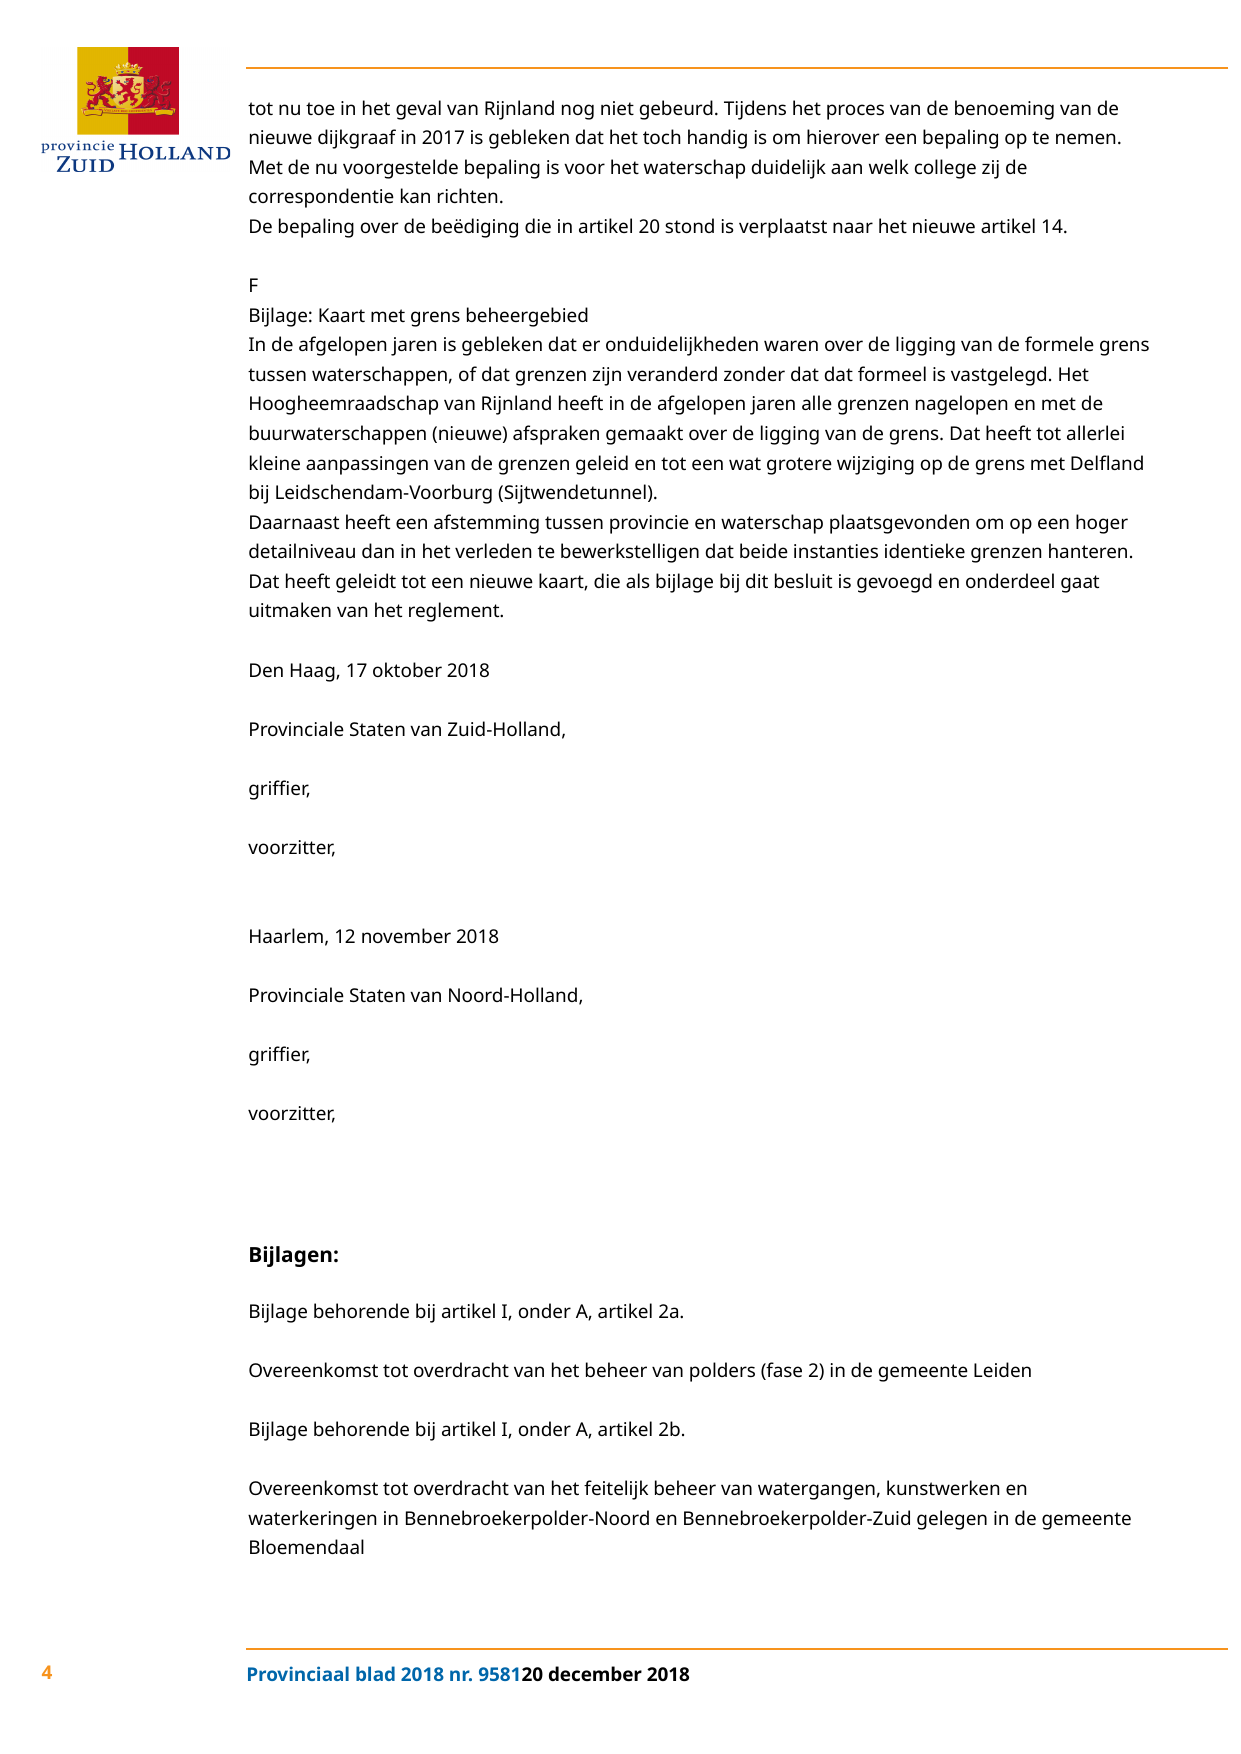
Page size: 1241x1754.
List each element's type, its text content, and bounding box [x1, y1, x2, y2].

text Bijlage behorende bij artikel I, onder A, artikel 2a. [248, 1298, 1152, 1323]
text Haarlem, 12 november 2018 [248, 923, 1152, 949]
text voorzitter, [248, 1101, 1152, 1126]
text In de afgelopen jaren is gebleken dat er onduidelijkheden waren over de ligging van de formele grens tussen waterschappen, of dat grenzen zijn veranderd zonder dat dat formeel is vastgelegd. Het Hoogheemraadschap van Rijnland heeft in de afgelopen jaren alle grenzen nagelopen en met de buurwaterschappen (nieuwe) afspraken gemaakt over de ligging van de grens. Dat heeft tot allerlei kleine aanpassingen van de grenzen geleid en tot een wat grotere wijziging op de grens met Delfland bij Leidschendam-Voorburg (Sijtwendetunnel). [248, 331, 1152, 505]
text Provinciale Staten van Zuid-Holland, [248, 716, 1152, 742]
text Overeenkomst tot overdracht van het beheer van polders (fase 2) in de gemeente Leiden [248, 1357, 1152, 1383]
text Den Haag, 17 oktober 2018 [248, 657, 1152, 683]
text Bijlage: Kaart met grens beheergebied [248, 302, 1152, 328]
text Provinciale Staten van Noord-Holland, [248, 982, 1152, 1008]
text Overeenkomst tot overdracht van het feitelijk beheer van watergangen, kunstwerken en waterkeringen in Bennebroekerpolder-Noord en Bennebroekerpolder-Zuid gelegen in de gemeente Bloemendaal [248, 1475, 1152, 1560]
text Bijlagen: [248, 1240, 1152, 1268]
text F [248, 272, 1152, 298]
text griffier, [248, 775, 1152, 801]
text Bijlage behorende bij artikel I, onder A, artikel 2b. [248, 1416, 1152, 1442]
text De bepaling over de beëdiging die in artikel 20 stond is verplaatst naar het nieuwe artikel 14. [248, 213, 1152, 239]
text griffier, [248, 1041, 1152, 1067]
picture [41, 47, 231, 172]
text Daarnaast heeft een afstemming tussen provincie en waterschap plaatsgevonden om op een hoger detailniveau dan in het verleden te bewerkstelligen dat beide instanties identieke grenzen hanteren. Dat heeft geleidt tot een nieuwe kaart, die als bijlage bij dit besluit is gevoegd en onderdeel gaat uitmaken van het reglement. [248, 509, 1152, 623]
text voorzitter, [248, 834, 1152, 860]
text tot nu toe in het geval van Rijnland nog niet gebeurd. Tijdens het proces van de benoeming van de nieuwe dijkgraaf in 2017 is gebleken dat het toch handig is om hierover een bepaling op te nemen. Met de nu voorgestelde bepaling is voor het waterschap duidelijk aan welk college zij de correspondentie kan richten. [248, 95, 1152, 209]
